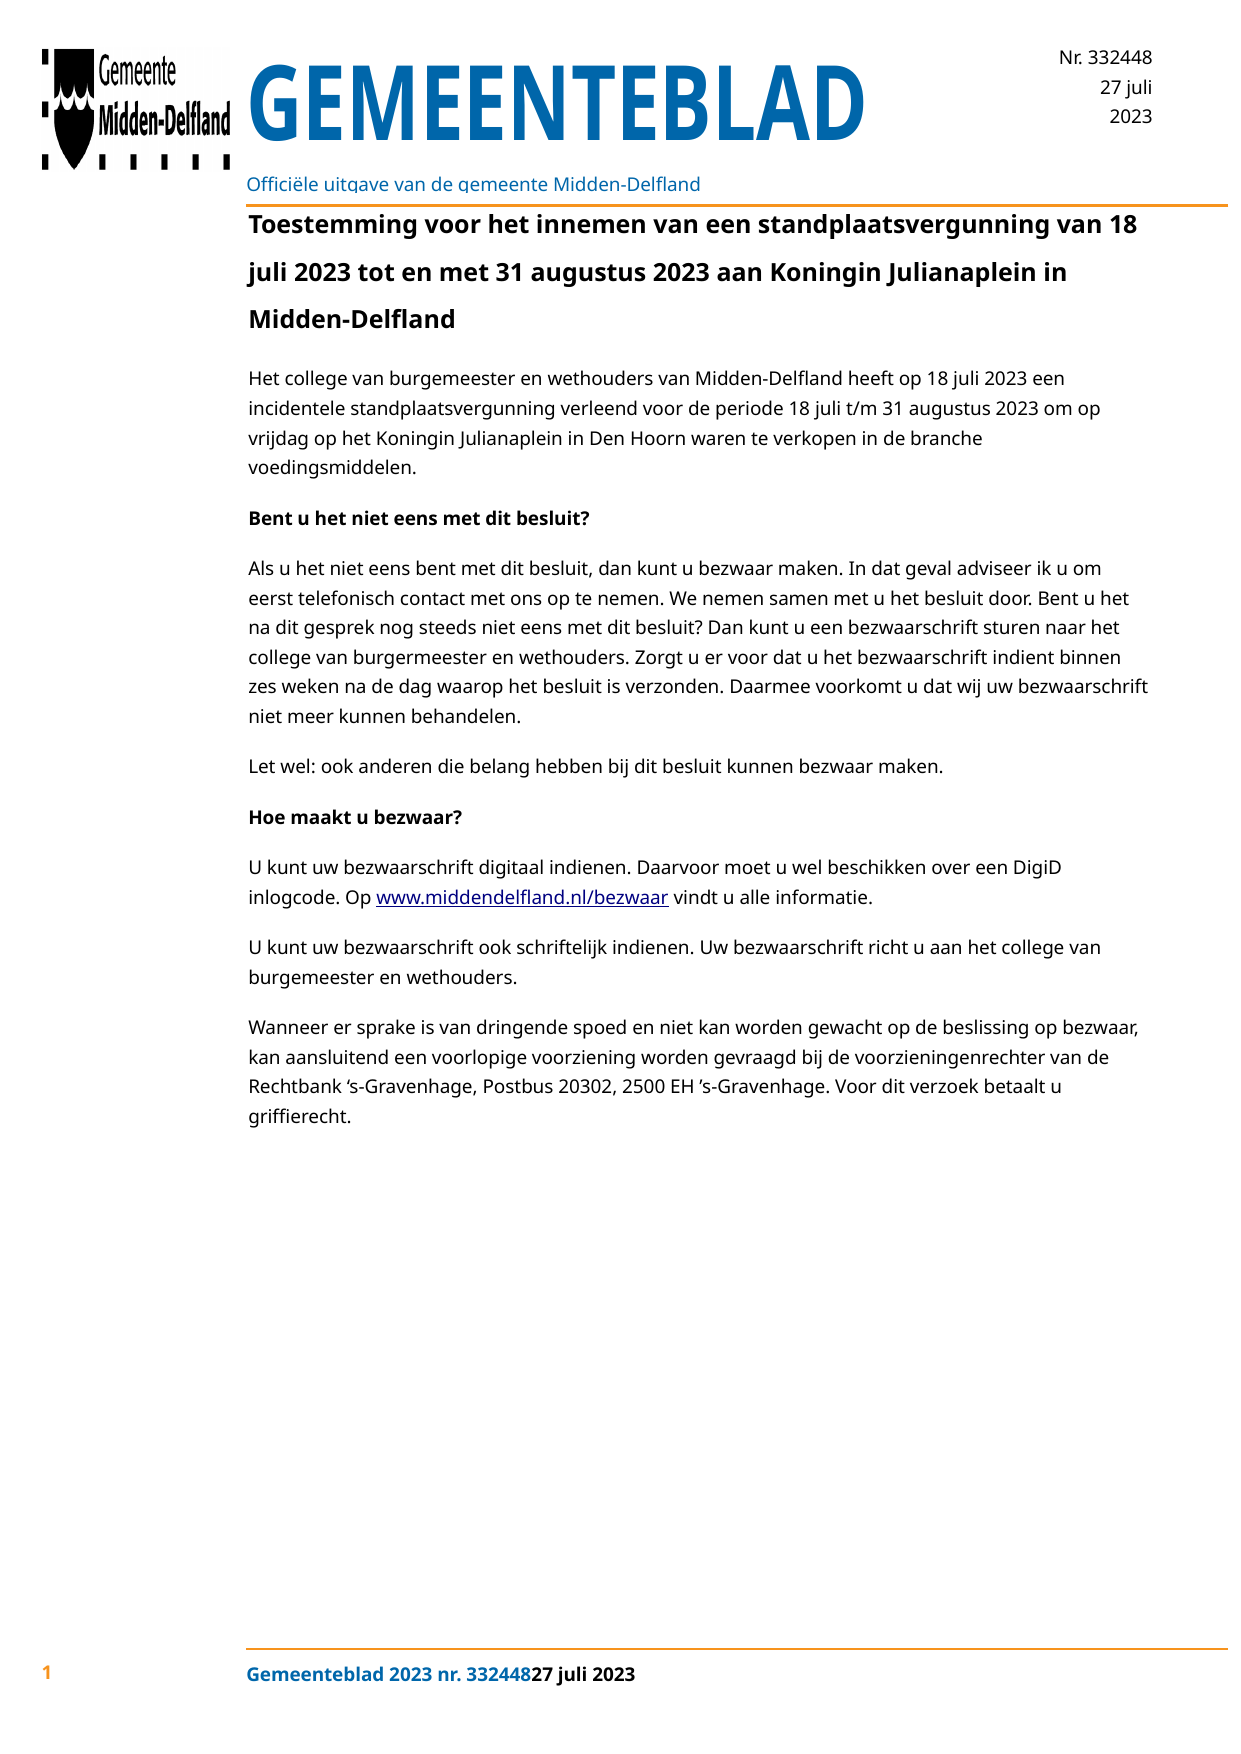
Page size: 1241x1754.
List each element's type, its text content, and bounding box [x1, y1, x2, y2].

text Let wel: ook anderen die belang hebben bij dit besluit kunnen bezwaar maken. [248, 753, 1152, 779]
text Bent u het niet eens met dit besluit? [248, 505, 1152, 530]
text Wanneer er sprake is van dringende spoed en niet kan worden gewacht op de beslissing op bezwaar, kan aansluitend een voorlopige voorziening worden gevraagd bij de voorzieningenrechter van de Rechtbank ‘s-Gravenhage, Postbus 20302, 2500 EH ’s-Gravenhage. Voor dit verzoek betaalt u griffierecht. [248, 1014, 1152, 1129]
picture [41, 47, 231, 172]
text U kunt uw bezwaarschrift digitaal indienen. Daarvoor moet u wel beschikken over een DigiD inlogcode. Op www.middendelfland.nl/bezwaar vindt u alle informatie. [248, 854, 1152, 909]
text Als u het niet eens bent met dit besluit, dan kunt u bezwaar maken. In dat geval adviseer ik u om eerst telefonisch contact met ons op te nemen. We nemen samen met u het besluit door. Bent u het na dit gesprek nog steeds niet eens met dit besluit? Dan kunt u een bezwaarschrift sturen naar het college van burgermeester en wethouders. Zorgt u er voor dat u het bezwaarschrift indient binnen zes weken na de dag waarop het besluit is verzonden. Daarmee voorkomt u dat wij uw bezwaarschrift niet meer kunnen behandelen. [248, 555, 1152, 729]
text Toestemming voor het innemen van een standplaatsvergunning van 18 juli 2023 tot en met 31 augustus 2023 aan Koningin Julianaplein in Midden-Delfland [248, 207, 1152, 336]
text U kunt uw bezwaarschrift ook schriftelijk indienen. Uw bezwaarschrift richt u aan het college van burgemeester en wethouders. [248, 934, 1152, 989]
text Het college van burgemeester en wethouders van Midden-Delfland heeft op 18 juli 2023 een incidentele standplaatsvergunning verleend voor de periode 18 juli t/m 31 augustus 2023 om op vrijdag op het Koningin Julianaplein in Den Hoorn waren te verkopen in de branche voedingsmiddelen. [248, 366, 1152, 480]
text Hoe maakt u bezwaar? [248, 804, 1152, 829]
